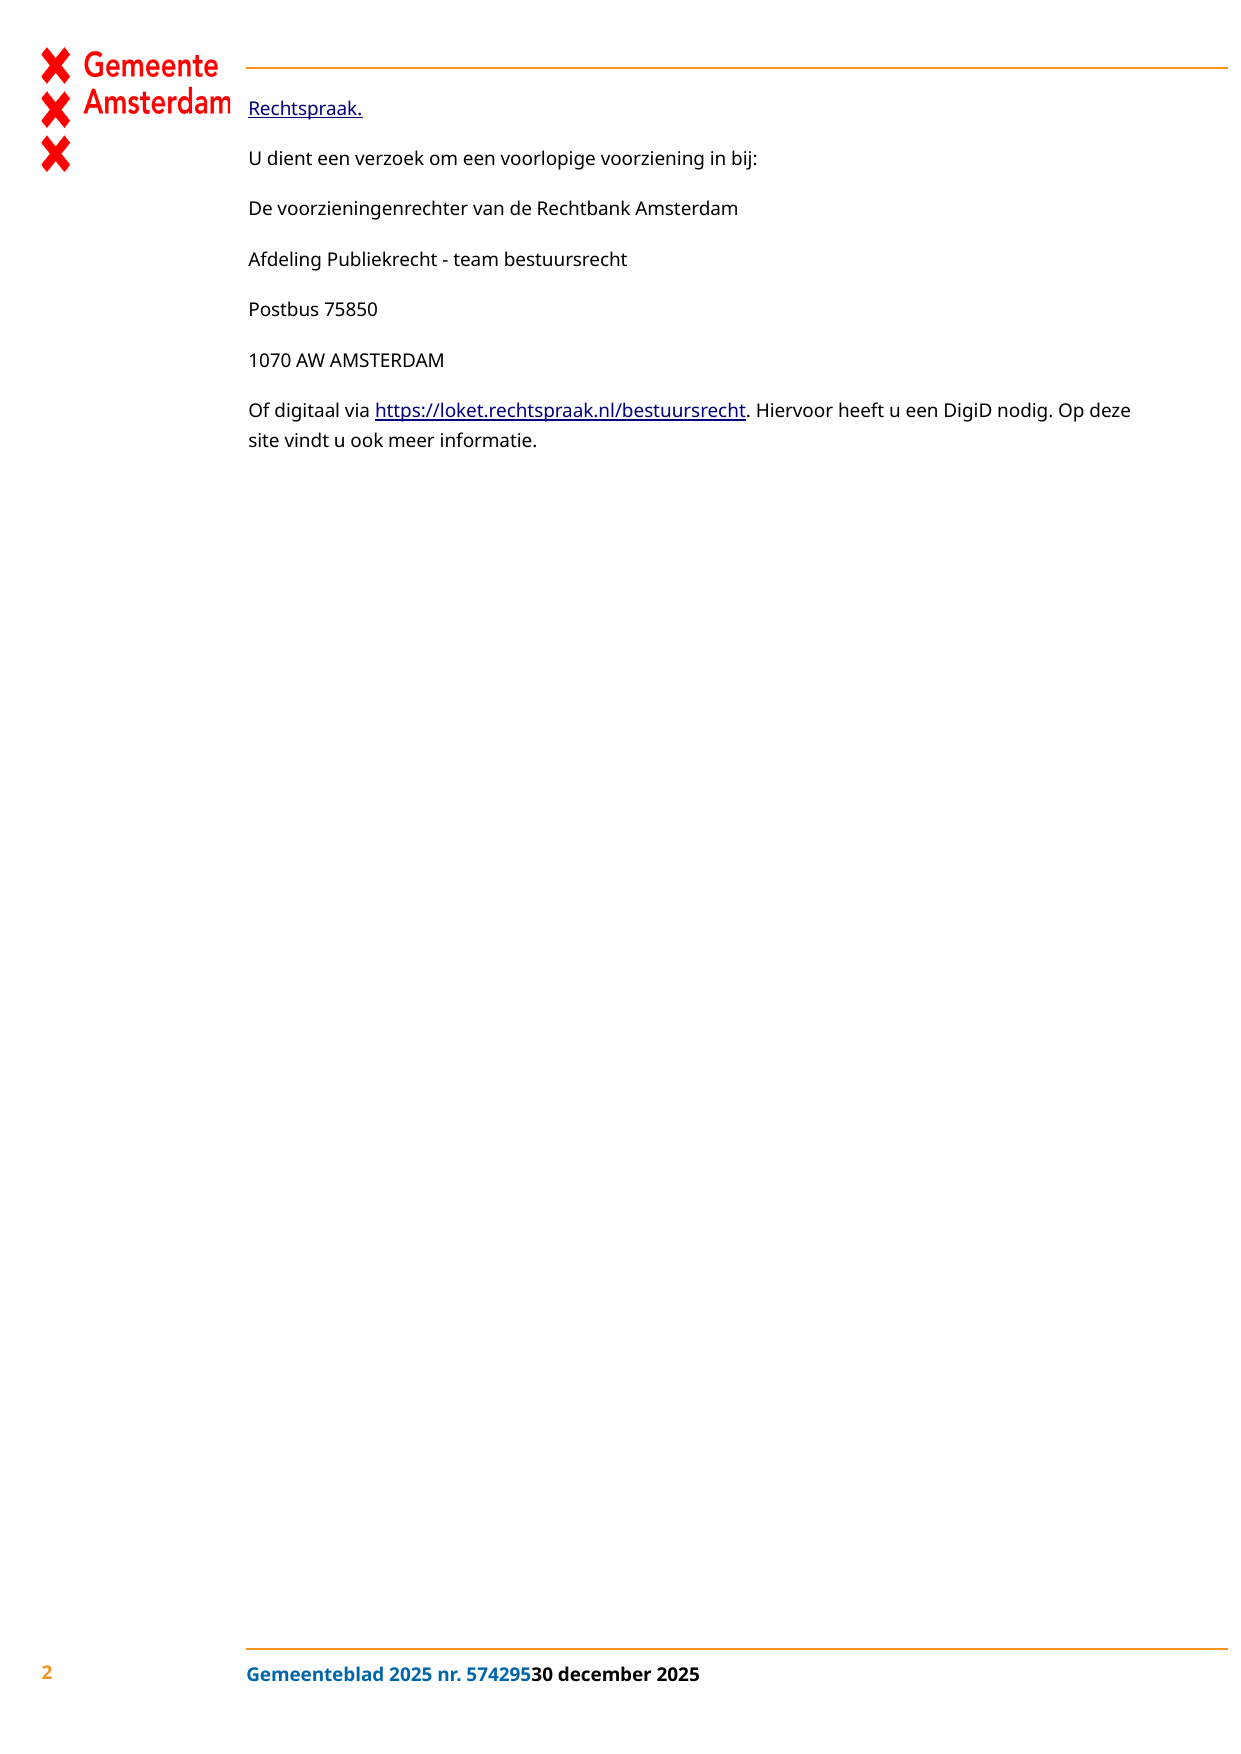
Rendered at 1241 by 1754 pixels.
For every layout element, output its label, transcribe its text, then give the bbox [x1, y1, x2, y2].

text Of digitaal via https://loket.rechtspraak.nl/bestuursrecht. Hiervoor heeft u een DigiD nodig. Op deze site vindt u ook meer informatie. [248, 397, 1152, 453]
text U dient een verzoek om een voorlopige voorziening in bij: [248, 145, 1152, 171]
text Afdeling Publiekrecht - team bestuursrecht [248, 246, 1152, 272]
text Rechtspraak. [248, 95, 1152, 121]
text Postbus 75850 [248, 296, 1152, 322]
picture [41, 47, 231, 172]
text 1070 AW AMSTERDAM [248, 347, 1152, 373]
text De voorzieningenrechter van de Rechtbank Amsterdam [248, 196, 1152, 221]
